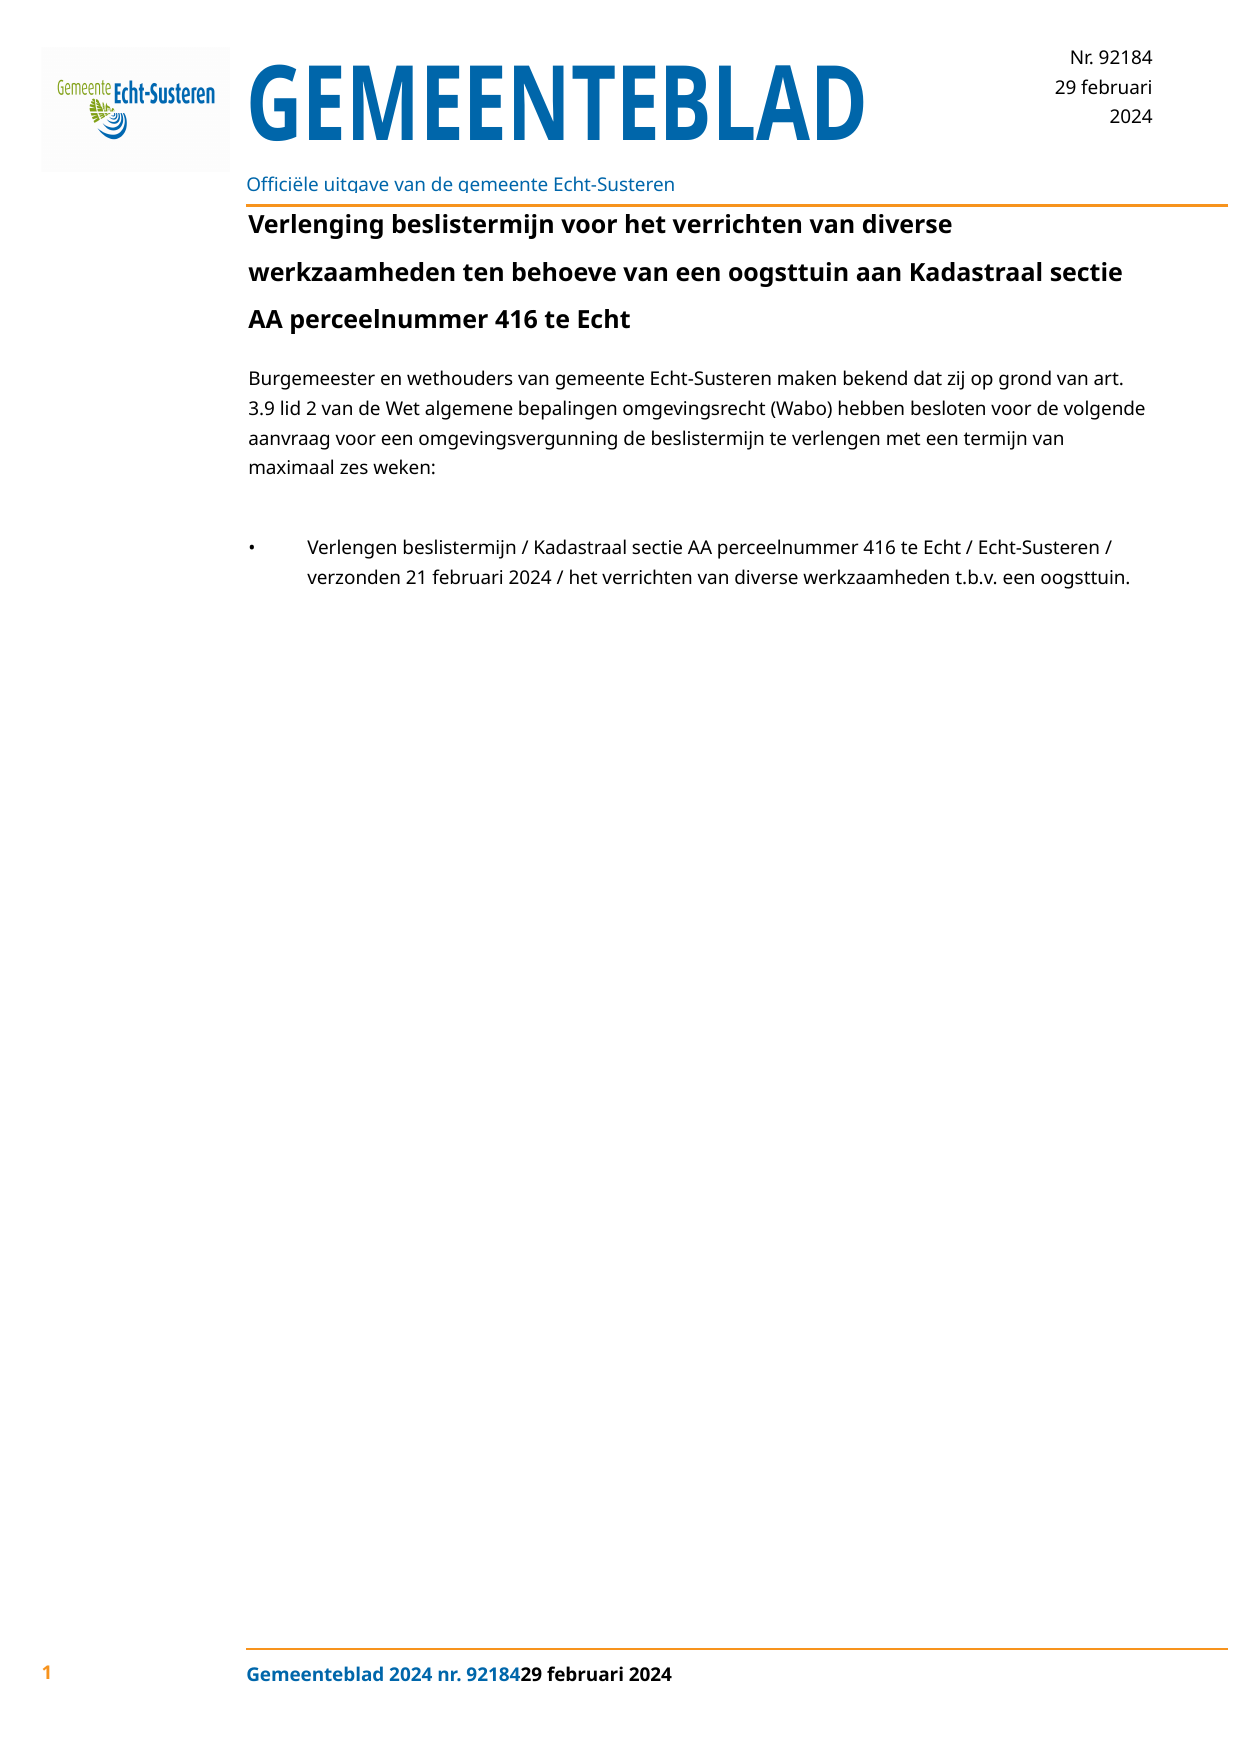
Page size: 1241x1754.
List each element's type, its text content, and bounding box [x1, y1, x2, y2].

list Verlengen beslistermijn / Kadastraal sectie AA perceelnummer 416 te Echt / Echt-Susteren / verzonden 21 februari 2024 / het verrichten van diverse werkzaamheden t.b.v. een oogsttuin. [248, 534, 1152, 589]
text Verlenging beslistermijn voor het verrichten van diverse werkzaamheden ten behoeve van een oogsttuin aan Kadastraal sectie AA perceelnummer 416 te Echt [248, 207, 1152, 336]
picture [41, 47, 231, 172]
text Burgemeester en wethouders van gemeente Echt-Susteren maken bekend dat zij op grond van art. 3.9 lid 2 van de Wet algemene bepalingen omgevingsrecht (Wabo) hebben besloten voor de volgende aanvraag voor een omgevingsvergunning de beslistermijn te verlengen met een termijn van maximaal zes weken: [248, 366, 1152, 480]
